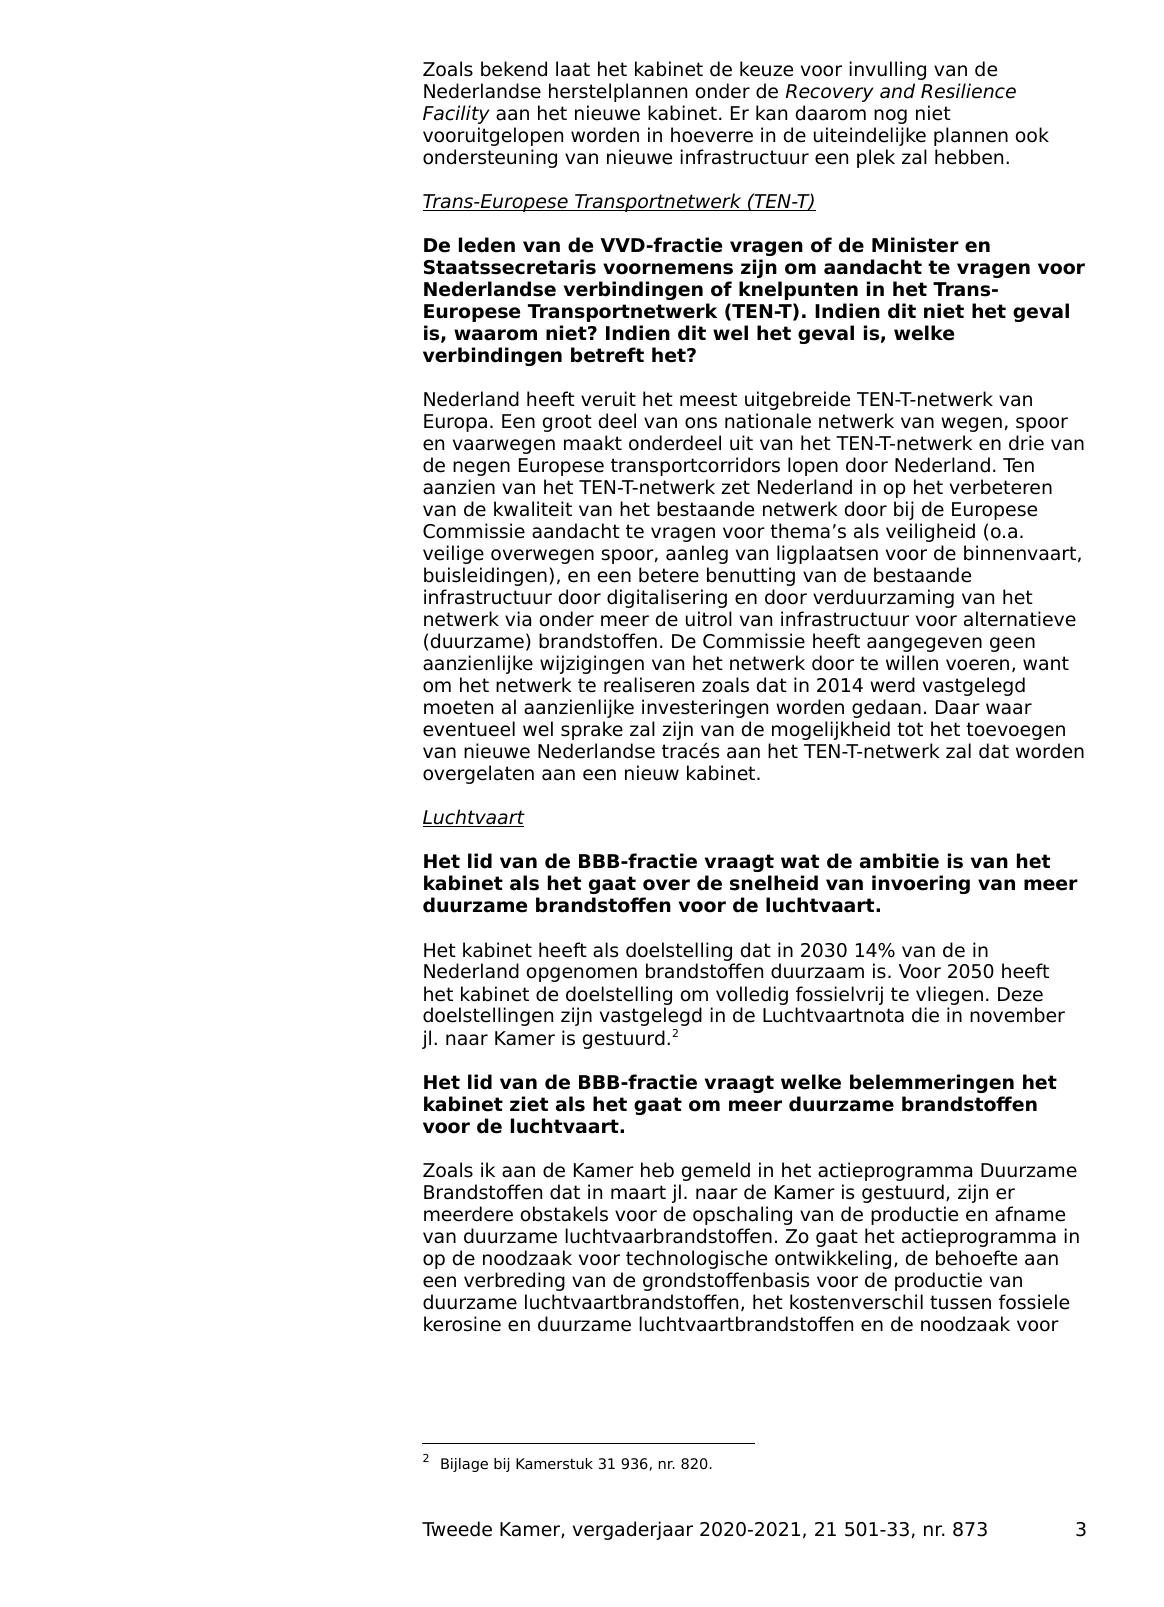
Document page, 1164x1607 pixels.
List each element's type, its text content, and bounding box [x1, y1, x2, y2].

text Bijlage bij Kamerstuk 31 936, nr. 820. [422, 1452, 1087, 1474]
text Het kabinet heeft als doelstelling dat in 2030 14% van de in Nederland opgenomen brandstoffen duurzaam is. Voor 2050 heeft het kabinet de doelstelling om volledig fossielvrij te vliegen. Deze doelstellingen zijn vastgelegd in de Luchtvaartnota die in november jl. naar Kamer is gestuurd. [422, 939, 1087, 1049]
text Zoals ik aan de Kamer heb gemeld in het actieprogramma Duurzame Brandstoffen dat in maart jl. naar de Kamer is gestuurd, zijn er meerdere obstakels voor de opschaling van de productie en afname van duurzame luchtvaarbrandstoffen. Zo gaat het actieprogramma in op de noodzaak voor technologische ontwikkeling, de behoefte aan een verbreding van de grondstoffenbasis voor de productie van duurzame luchtvaartbrandstoffen, het kostenverschil tussen fossiele kerosine en duurzame luchtvaartbrandstoffen en de noodzaak voor [422, 1160, 1087, 1336]
text De leden van de VVD-fractie vragen of de Minister en Staatssecretaris voornemens zijn om aandacht te vragen voor Nederlandse verbindingen of knelpunten in het Trans-Europese Transportnetwerk (TEN-T). Indien dit niet het geval is, waarom niet? Indien dit wel het geval is, welke verbindingen betreft het? [422, 235, 1087, 367]
text Het lid van de BBB-fractie vraagt welke belemmeringen het kabinet ziet als het gaat om meer duurzame brandstoffen voor de luchtvaart. [422, 1072, 1087, 1137]
text Zoals bekend laat het kabinet de keuze voor invulling van de Nederlandse herstelplannen onder de Recovery and Resilience Facility aan het nieuwe kabinet. Er kan daarom nog niet vooruitgelopen worden in hoeverre in de uiteindelijke plannen ook ondersteuning van nieuwe infrastructuur een plek zal hebben. [422, 59, 1087, 169]
text Het lid van de BBB-fractie vraagt wat de ambitie is van het kabinet als het gaat over de snelheid van invoering van meer duurzame brandstoffen voor de luchtvaart. [422, 851, 1087, 917]
text Nederland heeft veruit het meest uitgebreide TEN-T-netwerk van Europa. Een groot deel van ons nationale netwerk van wegen, spoor en vaarwegen maakt onderdeel uit van het TEN-T-netwerk en drie van de negen Europese transportcorridors lopen door Nederland. Ten aanzien van het TEN-T-netwerk zet Nederland in op het verbeteren van de kwaliteit van het bestaande netwerk door bij de Europese Commissie aandacht te vragen voor thema’s als veiligheid (o.a. veilige overwegen spoor, aanleg van ligplaatsen voor de binnenvaart, buisleidingen), en een betere benutting van de bestaande infrastructuur door digitalisering en door verduurzaming van het netwerk via onder meer de uitrol van infrastructuur voor alternatieve (duurzame) brandstoffen. De Commissie heeft aangegeven geen aanzienlijke wijzigingen van het netwerk door te willen voeren, want om het netwerk te realiseren zoals dat in 2014 werd vastgelegd moeten al aanzienlijke investeringen worden gedaan. Daar waar eventueel wel sprake zal zijn van de mogelijkheid tot het toevoegen van nieuwe Nederlandse tracés aan het TEN-T-netwerk zal dat worden overgelaten aan een nieuw kabinet. [422, 389, 1087, 785]
subtitle Luchtvaart [422, 807, 1087, 829]
subtitle Trans-Europese Transportnetwerk (TEN-T) [422, 191, 1087, 213]
